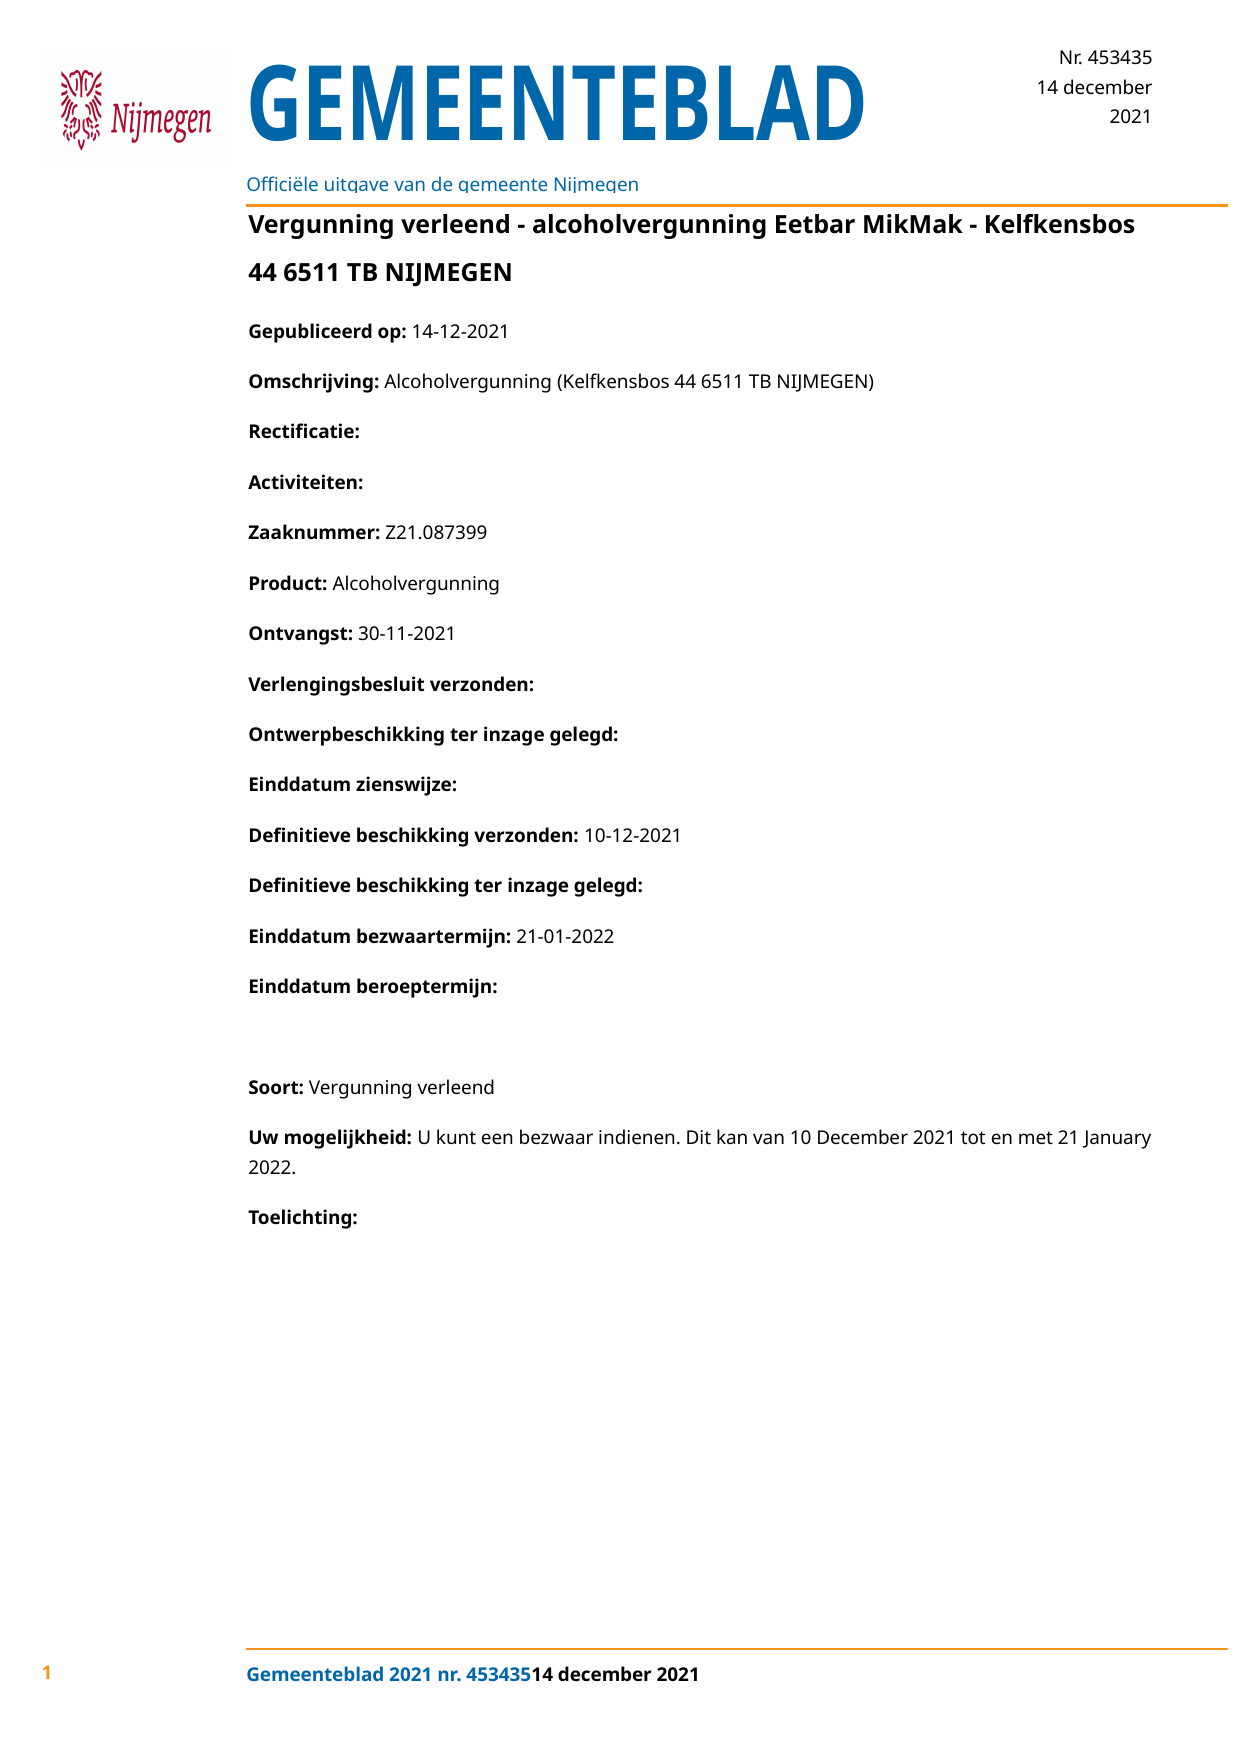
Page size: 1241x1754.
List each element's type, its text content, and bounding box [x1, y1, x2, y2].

text Verlengingsbesluit verzonden: [248, 671, 1152, 697]
text Einddatum zienswijze: [248, 772, 1152, 797]
text Einddatum bezwaartermijn: 21-01-2022 [248, 923, 1152, 949]
text Omschrijving: Alcoholvergunning (Kelfkensbos 44 6511 TB NIJMEGEN) [248, 368, 1152, 394]
text Activiteiten: [248, 469, 1152, 495]
text Einddatum beroeptermijn: [248, 973, 1152, 999]
text Vergunning verleend - alcoholvergunning Eetbar MikMak - Kelfkensbos 44 6511 TB NIJMEGEN [248, 207, 1152, 288]
text Ontvangst: 30-11-2021 [248, 620, 1152, 646]
text Ontwerpbeschikking ter inzage gelegd: [248, 721, 1152, 747]
text Soort: Vergunning verleend [248, 1074, 1152, 1100]
text Definitieve beschikking verzonden: 10-12-2021 [248, 822, 1152, 848]
text Zaaknummer: Z21.087399 [248, 519, 1152, 545]
picture [41, 47, 231, 172]
text Rectificatie: [248, 419, 1152, 444]
text Uw mogelijkheid: U kunt een bezwaar indienen. Dit kan van 10 December 2021 tot en met 21 January 2022. [248, 1124, 1152, 1180]
text Toelichting: [248, 1204, 1152, 1230]
text Definitieve beschikking ter inzage gelegd: [248, 872, 1152, 898]
text Product: Alcoholvergunning [248, 570, 1152, 596]
text Gepubliceerd op: 14-12-2021 [248, 318, 1152, 344]
